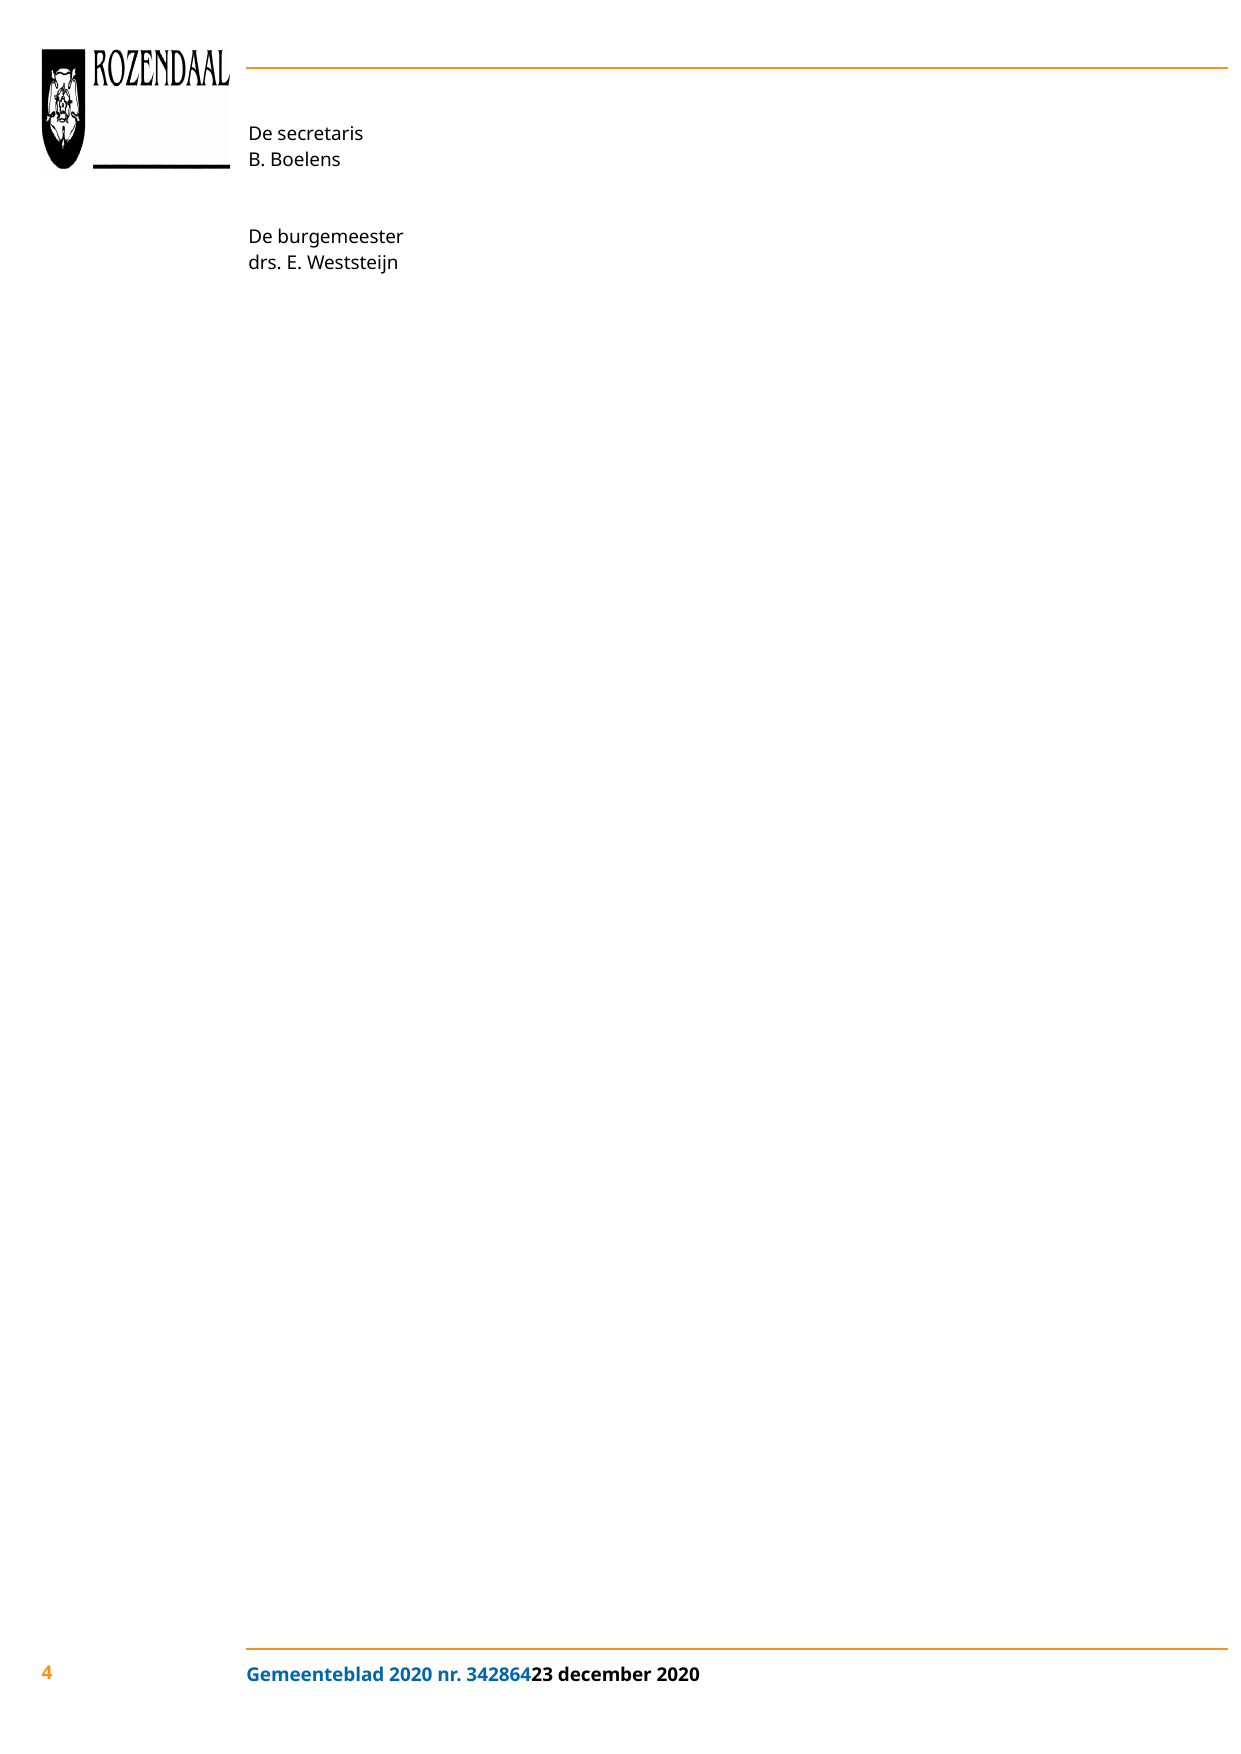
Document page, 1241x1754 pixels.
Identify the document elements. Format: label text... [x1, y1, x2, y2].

text B. Boelens [248, 146, 1152, 172]
picture [41, 47, 231, 172]
text De secretaris [248, 121, 1152, 146]
text De burgemeester [248, 223, 1152, 249]
text drs. E. Weststeijn [248, 249, 1152, 275]
